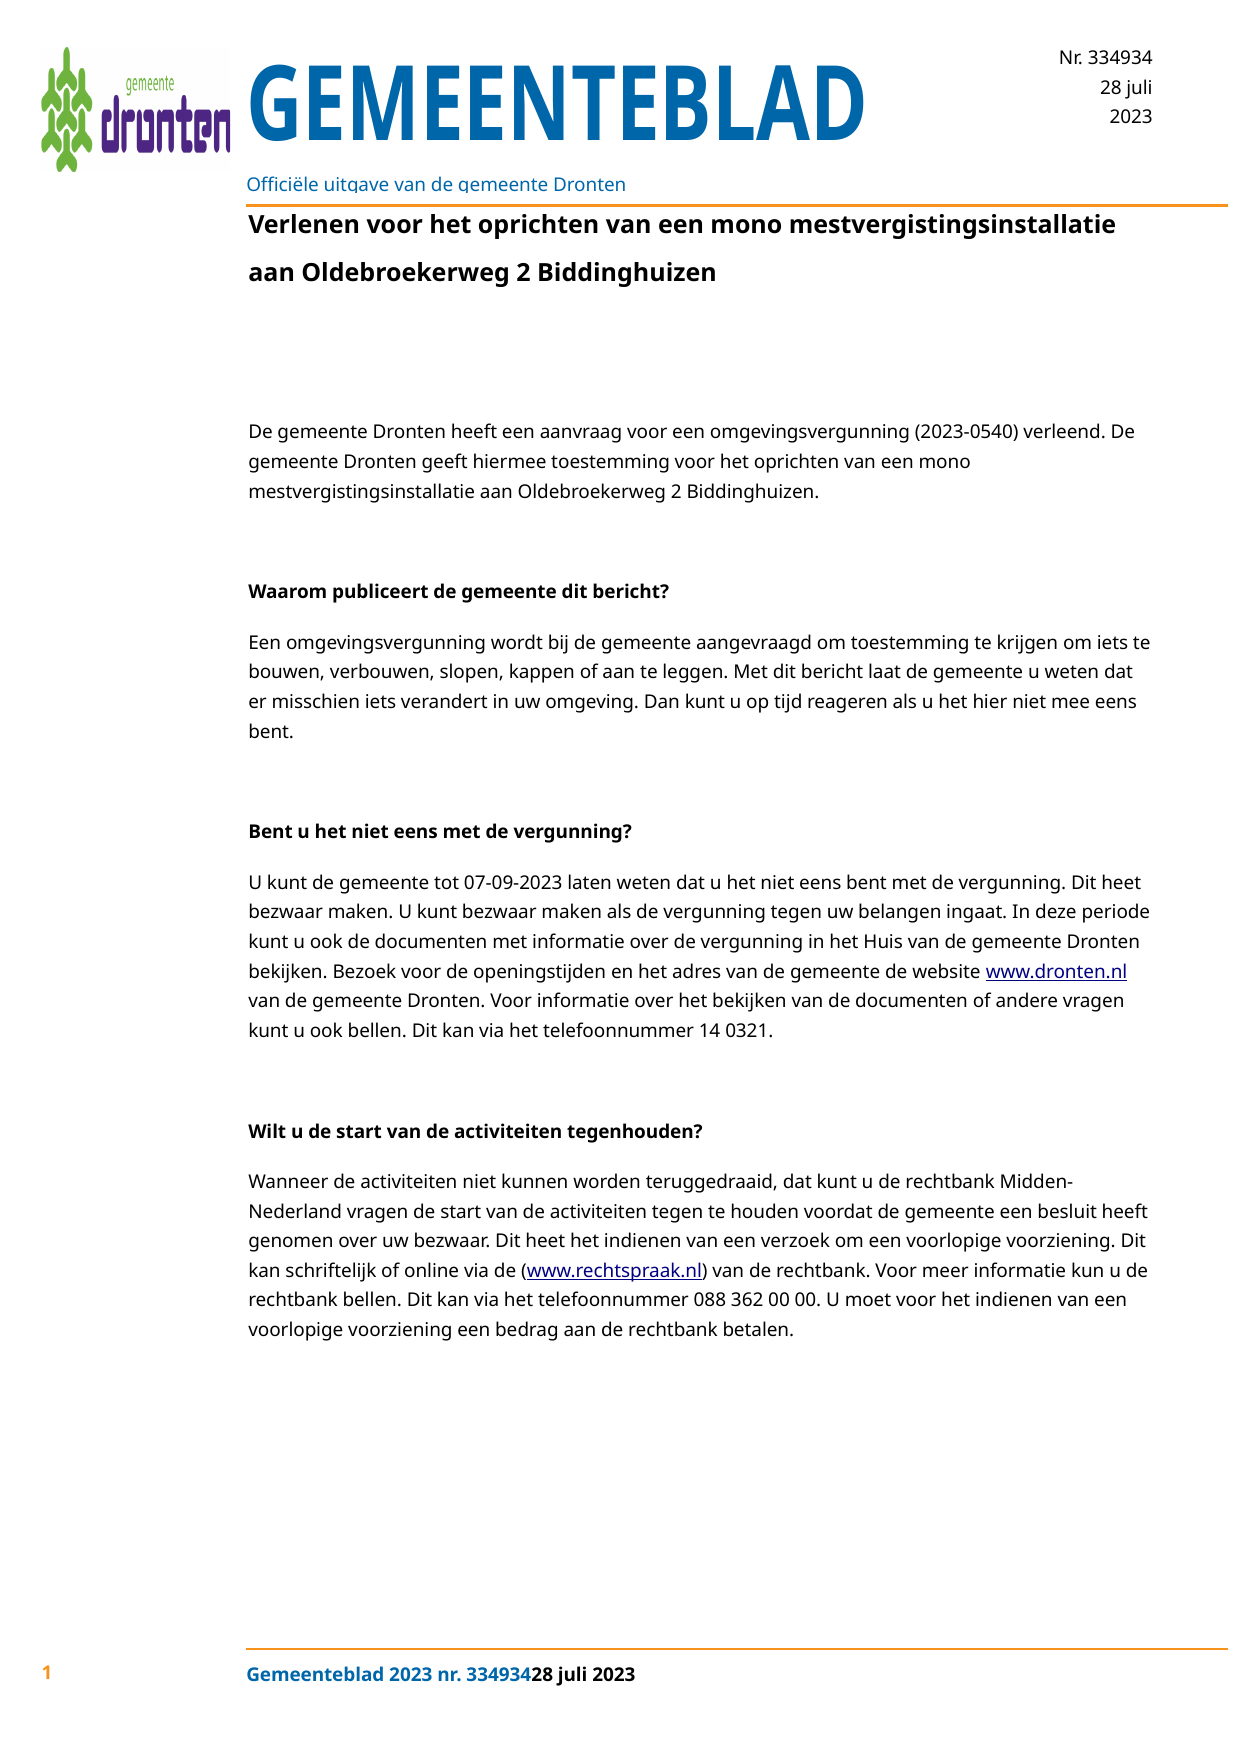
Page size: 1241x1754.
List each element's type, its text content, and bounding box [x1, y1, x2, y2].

text Waarom publiceert de gemeente dit bericht? [248, 579, 1152, 604]
text Wanneer de activiteiten niet kunnen worden teruggedraaid, dat kunt u de rechtbank Midden-Nederland vragen de start van de activiteiten tegen te houden voordat de gemeente een besluit heeft genomen over uw bezwaar. Dit heet het indienen van een verzoek om een voorlopige voorziening. Dit kan schriftelijk of online via de (www.rechtspraak.nl) van de rechtbank. Voor meer informatie kun u de rechtbank bellen. Dit kan via het telefoonnummer 088 362 00 00. U moet voor het indienen van een voorlopige voorziening een bedrag aan de rechtbank betalen. [248, 1168, 1152, 1342]
text Wilt u de start van de activiteiten tegenhouden? [248, 1118, 1152, 1144]
picture [41, 47, 231, 172]
text Een omgevingsvergunning wordt bij de gemeente aangevraagd om toestemming te krijgen om iets te bouwen, verbouwen, slopen, kappen of aan te leggen. Met dit bericht laat de gemeente u weten dat er misschien iets verandert in uw omgeving. Dan kunt u op tijd reageren als u het hier niet mee eens bent. [248, 629, 1152, 744]
text Verlenen voor het oprichten van een mono mestvergistingsinstallatie aan Oldebroekerweg 2 Biddinghuizen [248, 207, 1152, 288]
text De gemeente Dronten heeft een aanvraag voor een omgevingsvergunning (2023-0540) verleend. De gemeente Dronten geeft hiermee toestemming voor het oprichten van een mono mestvergistingsinstallatie aan Oldebroekerweg 2 Biddinghuizen. [248, 419, 1152, 504]
text U kunt de gemeente tot 07-09-2023 laten weten dat u het niet eens bent met de vergunning. Dit heet bezwaar maken. U kunt bezwaar maken als de vergunning tegen uw belangen ingaat. In deze periode kunt u ook de documenten met informatie over de vergunning in het Huis van de gemeente Dronten bekijken. Bezoek voor de openingstijden en het adres van de gemeente de website www.dronten.nl van de gemeente Dronten. Voor informatie over het bekijken van de documenten of andere vragen kunt u ook bellen. Dit kan via het telefoonnummer 14 0321. [248, 869, 1152, 1043]
text Bent u het niet eens met de vergunning? [248, 819, 1152, 844]
